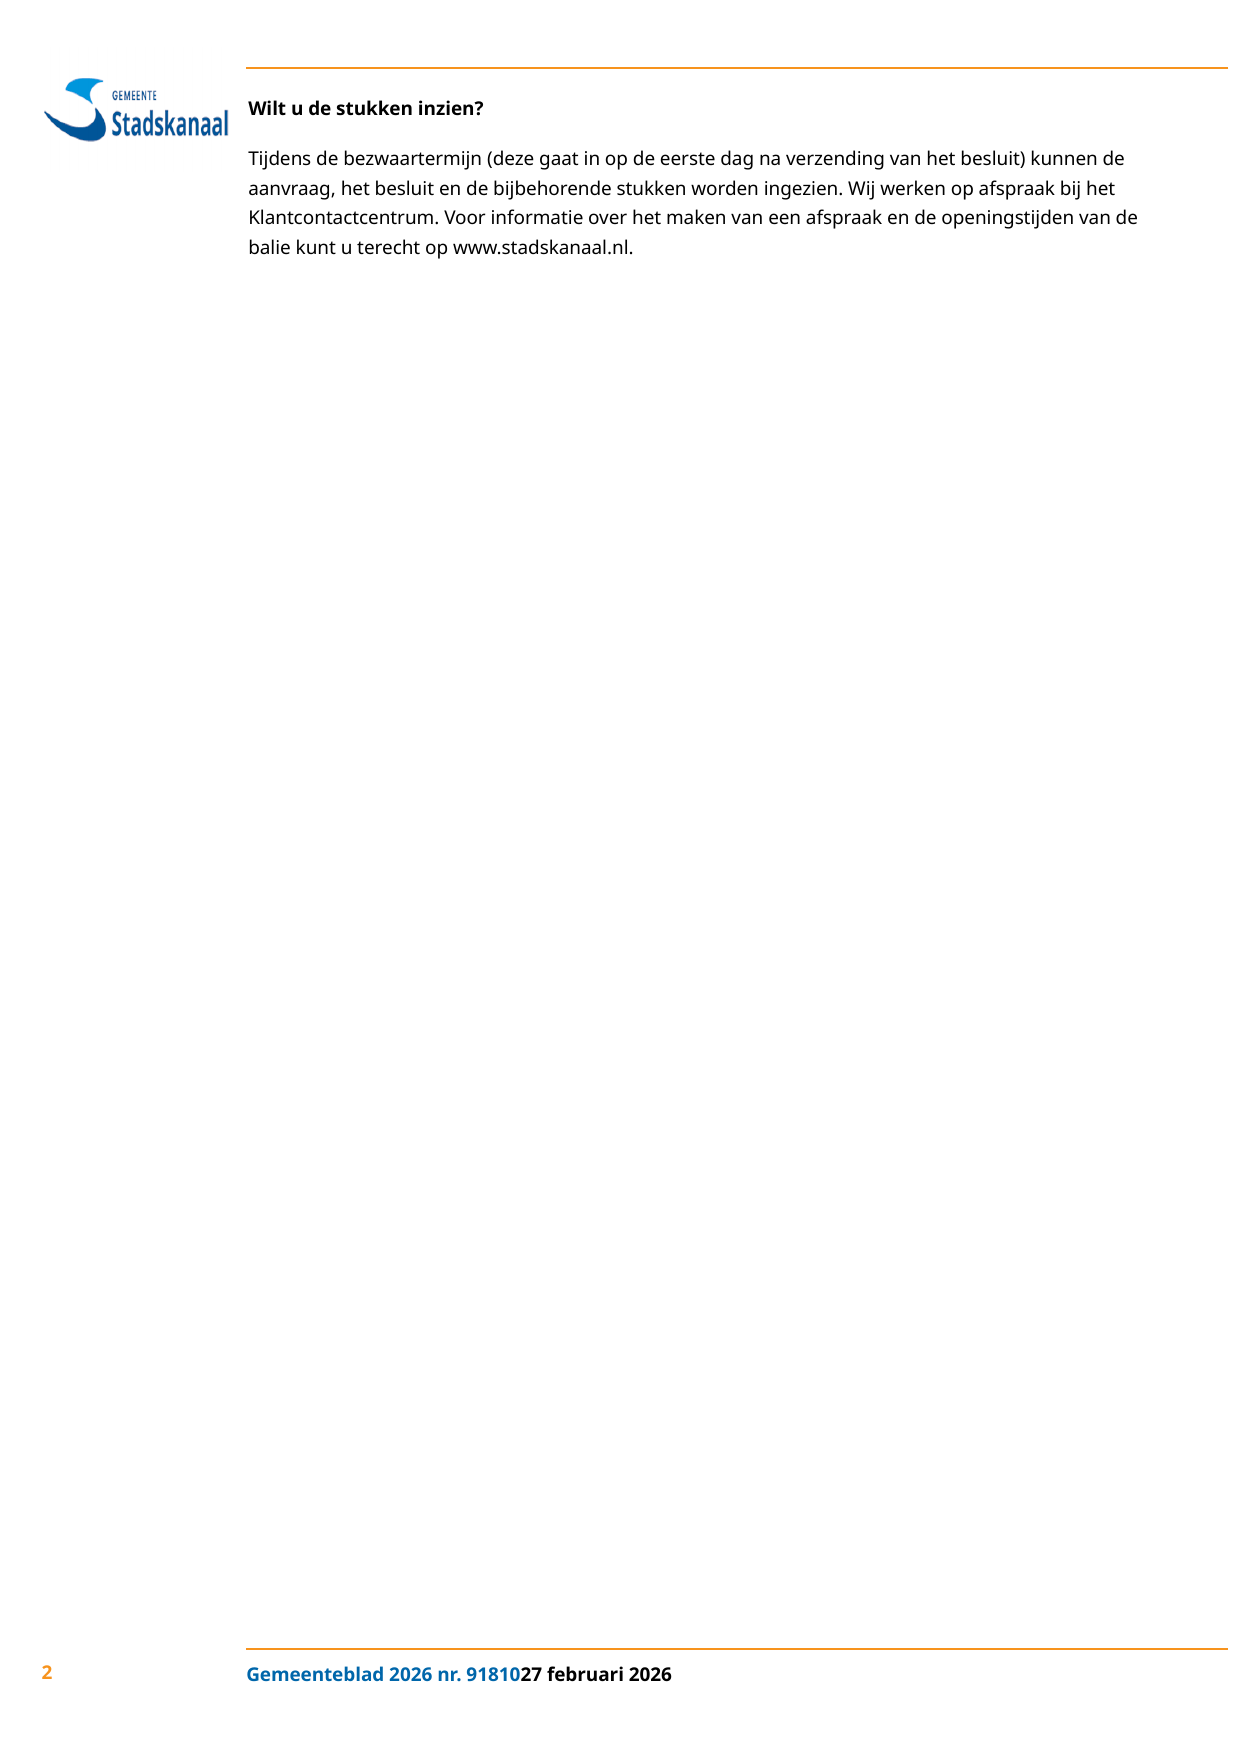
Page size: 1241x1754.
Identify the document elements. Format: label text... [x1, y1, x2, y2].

text Wilt u de stukken inzien? [248, 95, 1152, 121]
picture [41, 47, 231, 172]
text Tijdens de bezwaartermijn (deze gaat in op de eerste dag na verzending van het besluit) kunnen de aanvraag, het besluit en de bijbehorende stukken worden ingezien. Wij werken op afspraak bij het Klantcontactcentrum. Voor informatie over het maken van een afspraak en de openingstijden van de balie kunt u terecht op www.stadskanaal.nl. [248, 145, 1152, 260]
